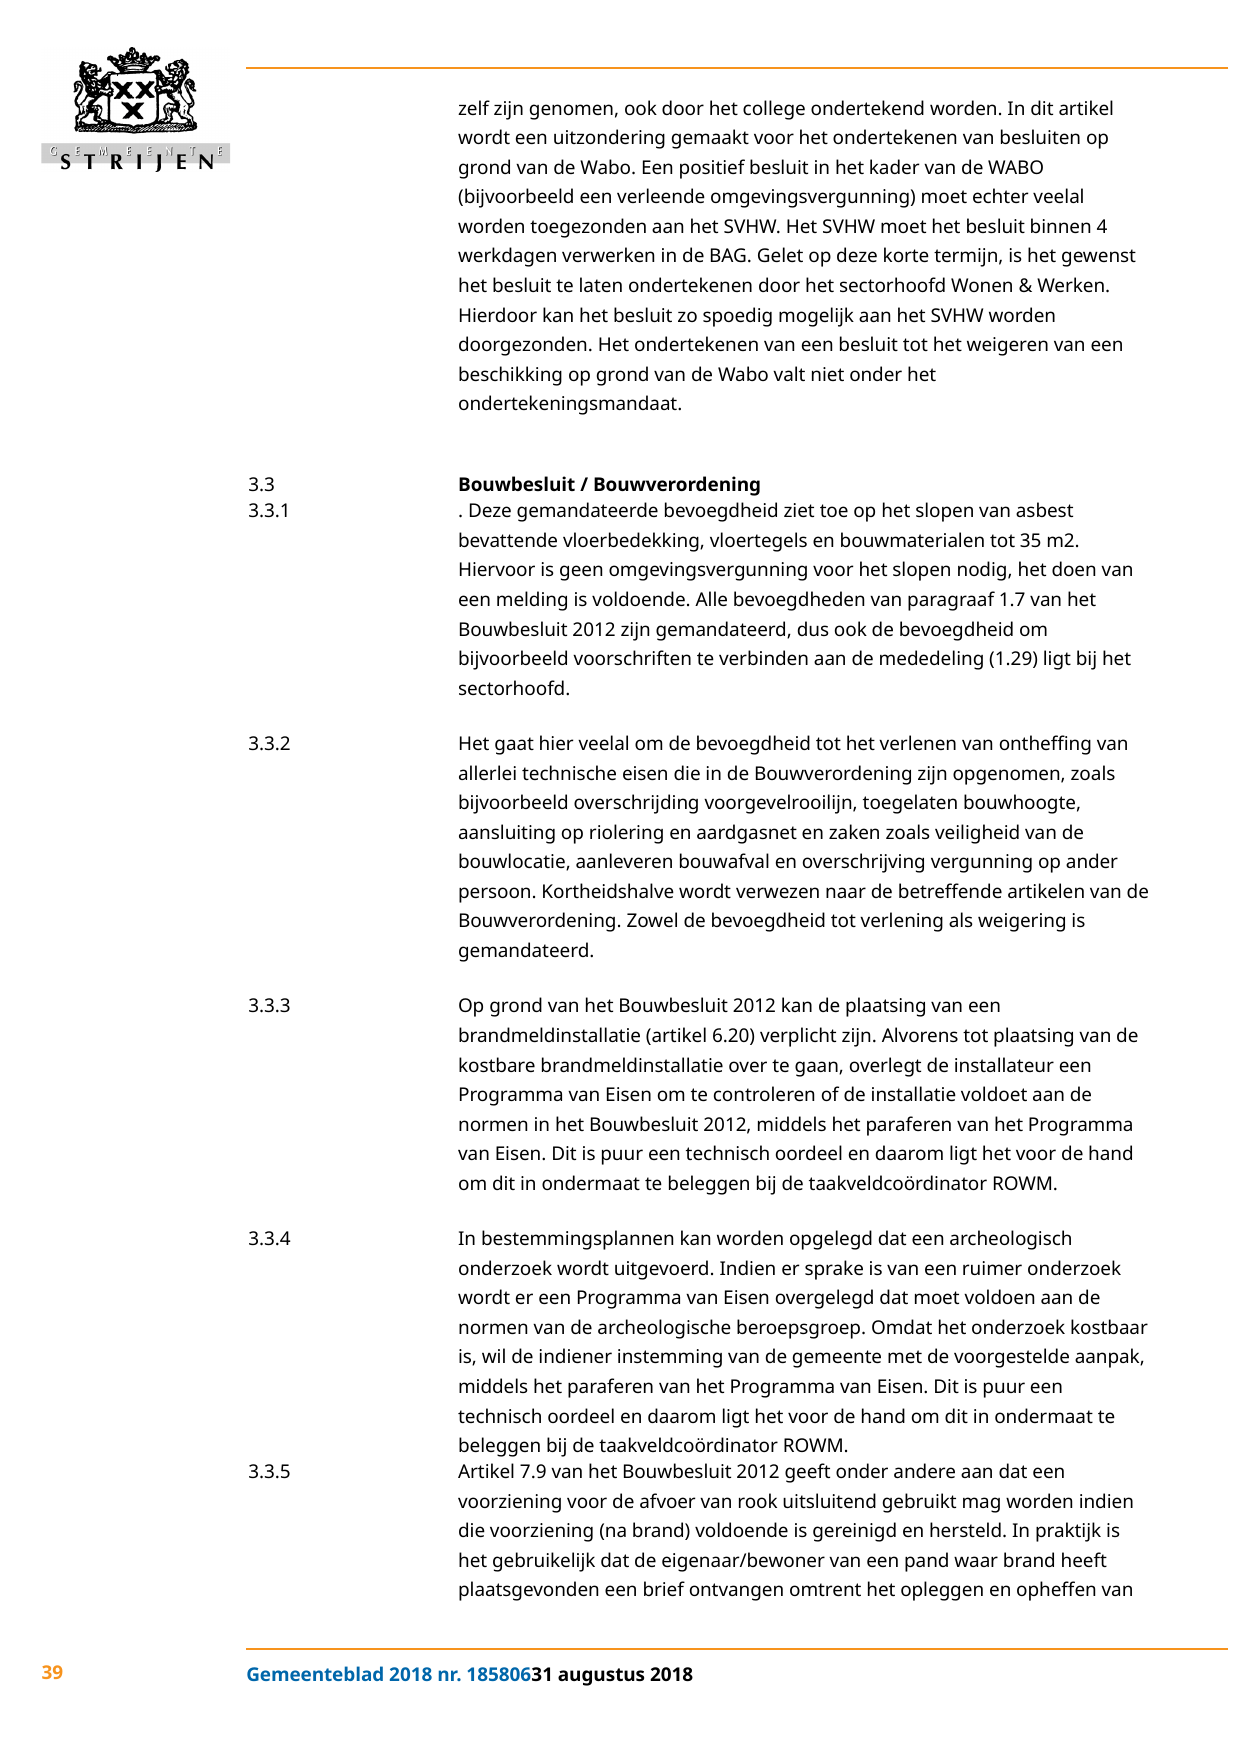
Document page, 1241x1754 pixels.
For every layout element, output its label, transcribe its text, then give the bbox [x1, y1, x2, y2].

table_cell In bestemmingsplannen kan worden opgelegd dat een archeologisch onderzoek wordt uitgevoerd. Indien er sprake is van een ruimer onderzoek wordt er een Programma van Eisen overgelegd dat moet voldoen aan de normen van de archeologische beroepsgroep. Omdat het onderzoek kostbaar is, wil de indiener instemming van de gemeente met de voorgestelde aanpak, middels het paraferen van het Programma van Eisen. Dit is puur een technisch oordeel en daarom ligt het voor de hand om dit in ondermaat te beleggen bij de taakveldcoördinator ROWM. [458, 1225, 1152, 1458]
table_cell Het gaat hier veelal om de bevoegdheid tot het verlenen van ontheffing van allerlei technische eisen die in de Bouwverordening zijn opgenomen, zoals bijvoorbeeld overschrijding voorgevelrooilijn, toegelaten bouwhoogte, aansluiting op riolering en aardgasnet en zaken zoals veiligheid van de bouwlocatie, aanleveren bouwafval en overschrijving vergunning op ander persoon. Kortheidshalve wordt verwezen naar de betreffende artikelen van de Bouwverordening. Zowel de bevoegdheid tot verlening als weigering is gemandateerd. [458, 730, 1152, 993]
table_cell [248, 95, 458, 446]
table_cell 3.3 [248, 472, 458, 497]
table_cell 3.3.3 [248, 993, 458, 1225]
picture [41, 47, 231, 172]
table_cell zelf zijn genomen, ook door het college ondertekend worden. In dit artikel wordt een uitzondering gemaakt voor het ondertekenen van besluiten op grond van de Wabo. Een positief besluit in het kader van de WABO (bijvoorbeeld een verleende omgevingsvergunning) moet echter veelal worden toegezonden aan het SVHW. Het SVHW moet het besluit binnen 4 werkdagen verwerken in de BAG. Gelet op deze korte termijn, is het gewenst het besluit te laten ondertekenen door het sectorhoofd Wonen & Werken. Hierdoor kan het besluit zo spoedig mogelijk aan het SVHW worden doorgezonden. Het ondertekenen van een besluit tot het weigeren van een beschikking op grond van de Wabo valt niet onder het ondertekeningsmandaat. [458, 95, 1152, 446]
table_cell . Deze gemandateerde bevoegdheid ziet toe op het slopen van asbest bevattende vloerbedekking, vloertegels en bouwmaterialen tot 35 m2. Hiervoor is geen omgevingsvergunning voor het slopen nodig, het doen van een melding is voldoende. Alle bevoegdheden van paragraaf 1.7 van het Bouwbesluit 2012 zijn gemandateerd, dus ook de bevoegdheid om bijvoorbeeld voorschriften te verbinden aan de mededeling (1.29) ligt bij het sectorhoofd. [458, 498, 1152, 730]
table_cell [458, 446, 1152, 472]
table_cell 3.3.4 [248, 1225, 458, 1458]
table_cell Artikel 7.9 van het Bouwbesluit 2012 geeft onder andere aan dat een voorziening voor de afvoer van rook uitsluitend gebruikt mag worden indien die voorziening (na brand) voldoende is gereinigd en hersteld. In praktijk is het gebruikelijk dat de eigenaar/bewoner van een pand waar brand heeft plaatsgevonden een brief ontvangen omtrent het opleggen en opheffen van [458, 1458, 1152, 1602]
table_cell 3.3.5 [248, 1458, 458, 1602]
table_cell [248, 446, 458, 472]
table_cell 3.3.2 [248, 730, 458, 993]
table_cell 3.3.1 [248, 498, 458, 730]
table_cell Op grond van het Bouwbesluit 2012 kan de plaatsing van een brandmeldinstallatie (artikel 6.20) verplicht zijn. Alvorens tot plaatsing van de kostbare brandmeldinstallatie over te gaan, overlegt de installateur een Programma van Eisen om te controleren of de installatie voldoet aan de normen in het Bouwbesluit 2012, middels het paraferen van het Programma van Eisen. Dit is puur een technisch oordeel en daarom ligt het voor de hand om dit in ondermaat te beleggen bij de taakveldcoördinator ROWM. [458, 993, 1152, 1225]
table_cell Bouwbesluit / Bouwverordening [458, 472, 1152, 497]
